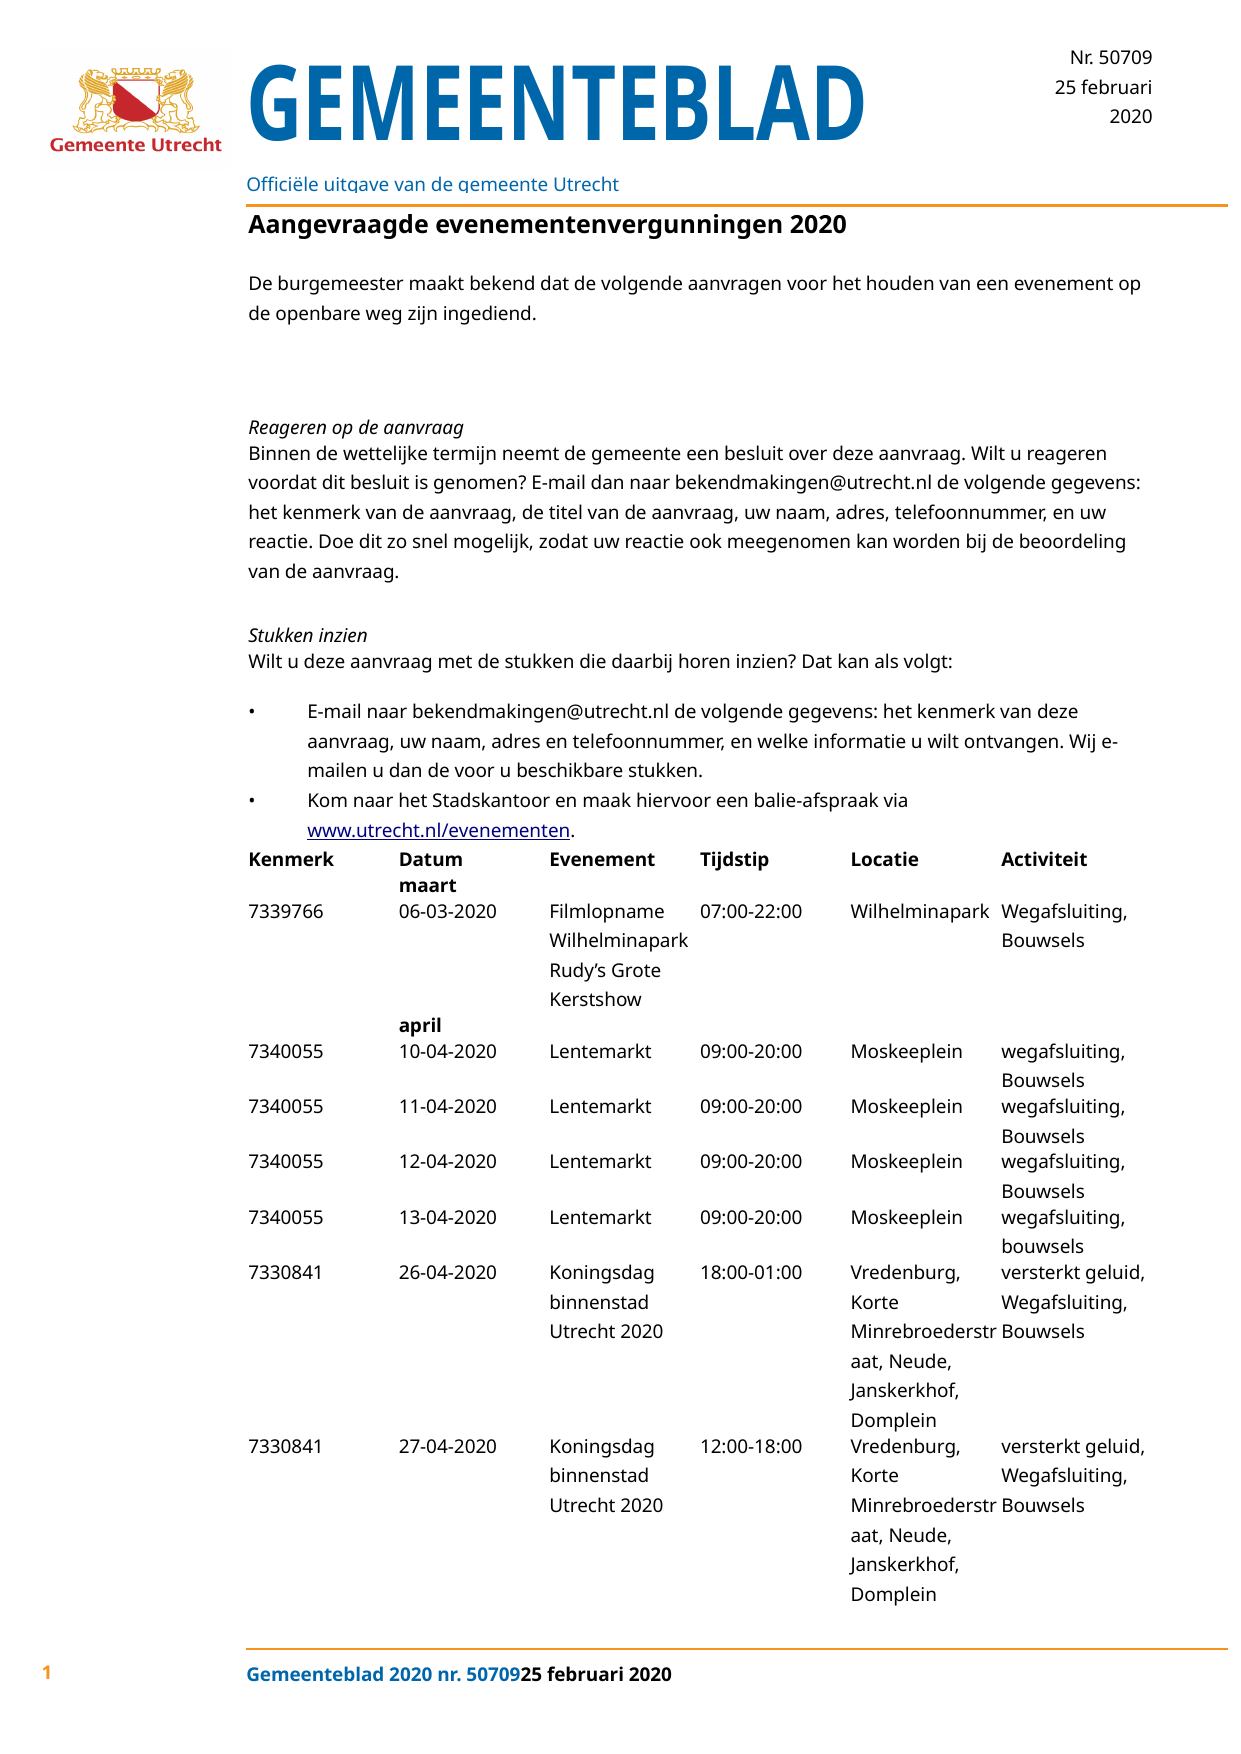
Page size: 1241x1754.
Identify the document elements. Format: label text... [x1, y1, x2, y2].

table_cell 7330841 [248, 1259, 398, 1433]
table_cell Lentemarkt [549, 1094, 700, 1149]
table_cell wegafsluiting, Bouwsels [1001, 1149, 1152, 1204]
table_cell Koningsdag binnenstad Utrecht 2020 [549, 1433, 700, 1607]
table_cell april [399, 1013, 549, 1038]
table_header Evenement [549, 846, 700, 872]
table_cell [700, 872, 850, 898]
table_cell Koningsdag binnenstad Utrecht 2020 [549, 1259, 700, 1433]
table_cell [700, 1013, 850, 1038]
table_header Kenmerk [248, 846, 398, 872]
table_cell 26-04-2020 [399, 1259, 549, 1433]
table_header Locatie [850, 846, 1001, 872]
table_cell 7340055 [248, 1204, 398, 1259]
table_cell Vredenburg, Korte Minrebroederstraat, Neude, Janskerkhof, Domplein [850, 1259, 1001, 1433]
table_cell [248, 1013, 398, 1038]
table_cell 7339766 [248, 898, 398, 1012]
table_cell 12:00-18:00 [700, 1433, 850, 1607]
table_cell Lentemarkt [549, 1204, 700, 1259]
text Wilt u deze aanvraag met de stukken die daarbij horen inzien? Dat kan als volgt: [248, 648, 1152, 674]
text Aangevraagde evenementenvergunningen 2020 [248, 207, 1152, 241]
table_cell [549, 872, 700, 898]
table_cell 7330841 [248, 1433, 398, 1607]
text Stukken inzien [248, 622, 1152, 648]
table_cell wegafsluiting, Bouwsels [1001, 1094, 1152, 1149]
table_cell 11-04-2020 [399, 1094, 549, 1149]
table_cell [1001, 872, 1152, 898]
table_cell 06-03-2020 [399, 898, 549, 1012]
table_cell wegafsluiting, bouwsels [1001, 1204, 1152, 1259]
table_cell 27-04-2020 [399, 1433, 549, 1607]
text Binnen de wettelijke termijn neemt de gemeente een besluit over deze aanvraag. Wilt u reageren voordat dit besluit is genomen? E-mail dan naar bekendmakingen@utrecht.nl de volgende gegevens: het kenmerk van de aanvraag, de titel van de aanvraag, uw naam, adres, telefoonnummer, en uw reactie. Doe dit zo snel mogelijk, zodat uw reactie ook meegenomen kan worden bij de beoordeling van de aanvraag. [248, 440, 1152, 584]
table_cell 09:00-20:00 [700, 1149, 850, 1204]
text Reageren op de aanvraag [248, 414, 1152, 440]
table_cell Vredenburg, Korte Minrebroederstraat, Neude, Janskerkhof, Domplein [850, 1433, 1001, 1607]
list E-mail naar bekendmakingen@utrecht.nl de volgende gegevens: het kenmerk van deze aanvraag, uw naam, adres en telefoonnummer, en welke informatie u wilt ontvangen. Wij e-mailen u dan de voor u beschikbare stukken. [248, 698, 1152, 783]
table_cell 09:00-20:00 [700, 1094, 850, 1149]
table_cell 7340055 [248, 1149, 398, 1204]
table_cell 7340055 [248, 1094, 398, 1149]
table_cell Moskeeplein [850, 1204, 1001, 1259]
picture [41, 47, 231, 172]
table_cell Moskeeplein [850, 1038, 1001, 1093]
list Kom naar het Stadskantoor en maak hiervoor een balie-afspraak via www.utrecht.nl/evenementen. [248, 787, 1152, 842]
table_cell [549, 1013, 700, 1038]
table_cell Lentemarkt [549, 1038, 700, 1093]
table_header Datum [399, 846, 549, 872]
table_cell Wegafsluiting, Bouwsels [1001, 898, 1152, 1012]
table_header Tijdstip [700, 846, 850, 872]
table_cell 18:00-01:00 [700, 1259, 850, 1433]
table_cell maart [399, 872, 549, 898]
table_cell 10-04-2020 [399, 1038, 549, 1093]
table_cell wegafsluiting, Bouwsels [1001, 1038, 1152, 1093]
table_cell 7340055 [248, 1038, 398, 1093]
table_cell [850, 872, 1001, 898]
text De burgemeester maakt bekend dat de volgende aanvragen voor het houden van een evenement op de openbare weg zijn ingediend. [248, 270, 1152, 326]
table_cell Moskeeplein [850, 1149, 1001, 1204]
table_cell 07:00-22:00 [700, 898, 850, 1012]
table_cell Moskeeplein [850, 1094, 1001, 1149]
table_cell [850, 1013, 1001, 1038]
table_cell Filmlopname Wilhelminapark Rudy’s Grote Kerstshow [549, 898, 700, 1012]
table_cell versterkt geluid, Wegafsluiting, Bouwsels [1001, 1259, 1152, 1433]
table_cell 12-04-2020 [399, 1149, 549, 1204]
table_cell 09:00-20:00 [700, 1038, 850, 1093]
table_cell 09:00-20:00 [700, 1204, 850, 1259]
table_cell [1001, 1013, 1152, 1038]
table_cell [248, 872, 398, 898]
table_header Activiteit [1001, 846, 1152, 872]
table_cell 13-04-2020 [399, 1204, 549, 1259]
table_cell Lentemarkt [549, 1149, 700, 1204]
table_cell Wilhelminapark [850, 898, 1001, 1012]
table_cell versterkt geluid, Wegafsluiting, Bouwsels [1001, 1433, 1152, 1607]
